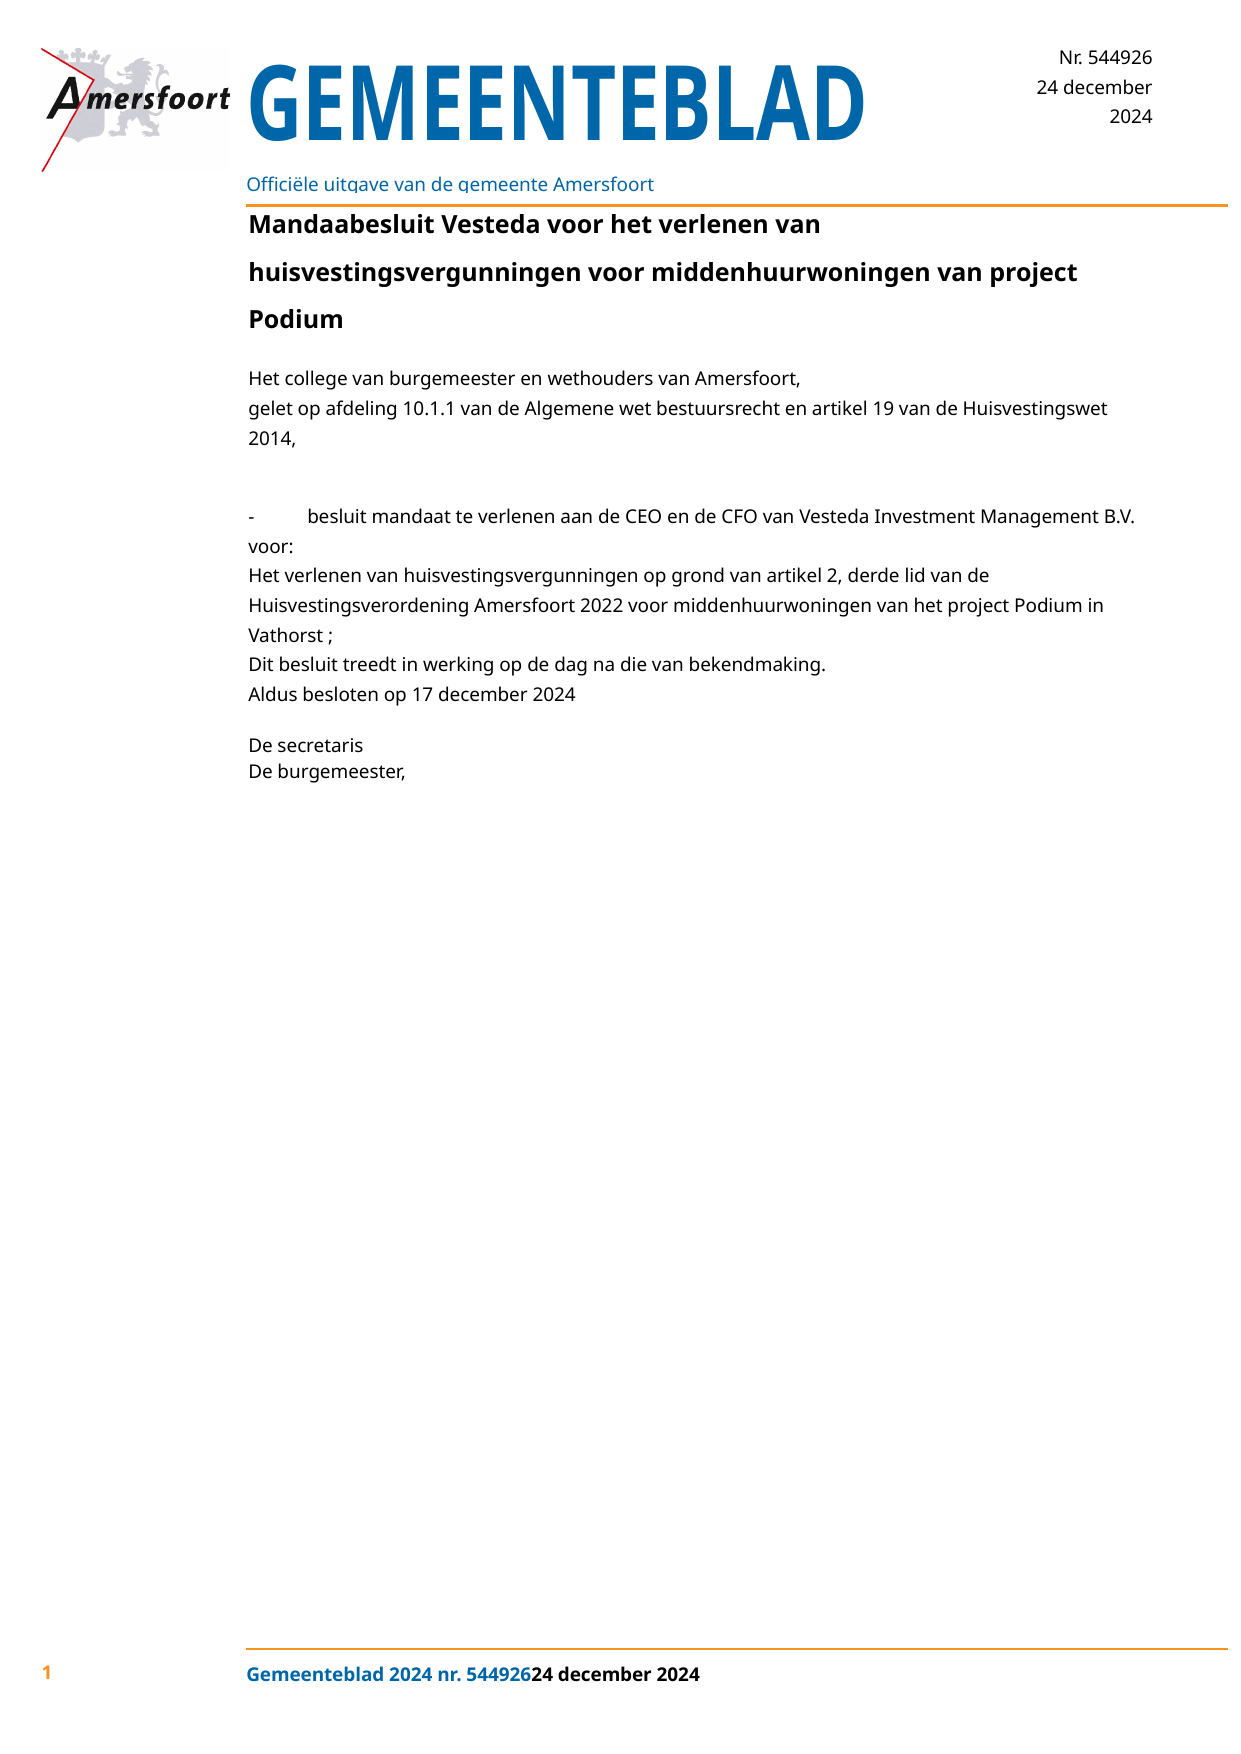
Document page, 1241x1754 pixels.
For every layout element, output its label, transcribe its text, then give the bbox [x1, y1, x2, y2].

text Dit besluit treedt in werking op de dag na die van bekendmaking. [248, 651, 1152, 677]
text De burgemeester, [248, 758, 1152, 784]
text De secretaris [248, 732, 1152, 758]
text Aldus besloten op 17 december 2024 [248, 681, 1152, 707]
text Mandaabesluit Vesteda voor het verlenen van huisvestingsvergunningen voor middenhuurwoningen van project Podium [248, 207, 1152, 336]
text Het verlenen van huisvestingsvergunningen op grond van artikel 2, derde lid van de Huisvestingsverordening Amersfoort 2022 voor middenhuurwoningen van het project Podium in Vathorst ; [248, 563, 1152, 648]
picture [41, 47, 231, 172]
text gelet op afdeling 10.1.1 van de Algemene wet bestuursrecht en artikel 19 van de Huisvestingswet 2014, [248, 395, 1152, 450]
text Het college van burgemeester en wethouders van Amersfoort, [248, 366, 1152, 391]
list besluit mandaat te verlenen aan de CEO en de CFO van Vesteda Investment Management B.V. [248, 503, 1152, 529]
text voor: [248, 533, 1152, 559]
